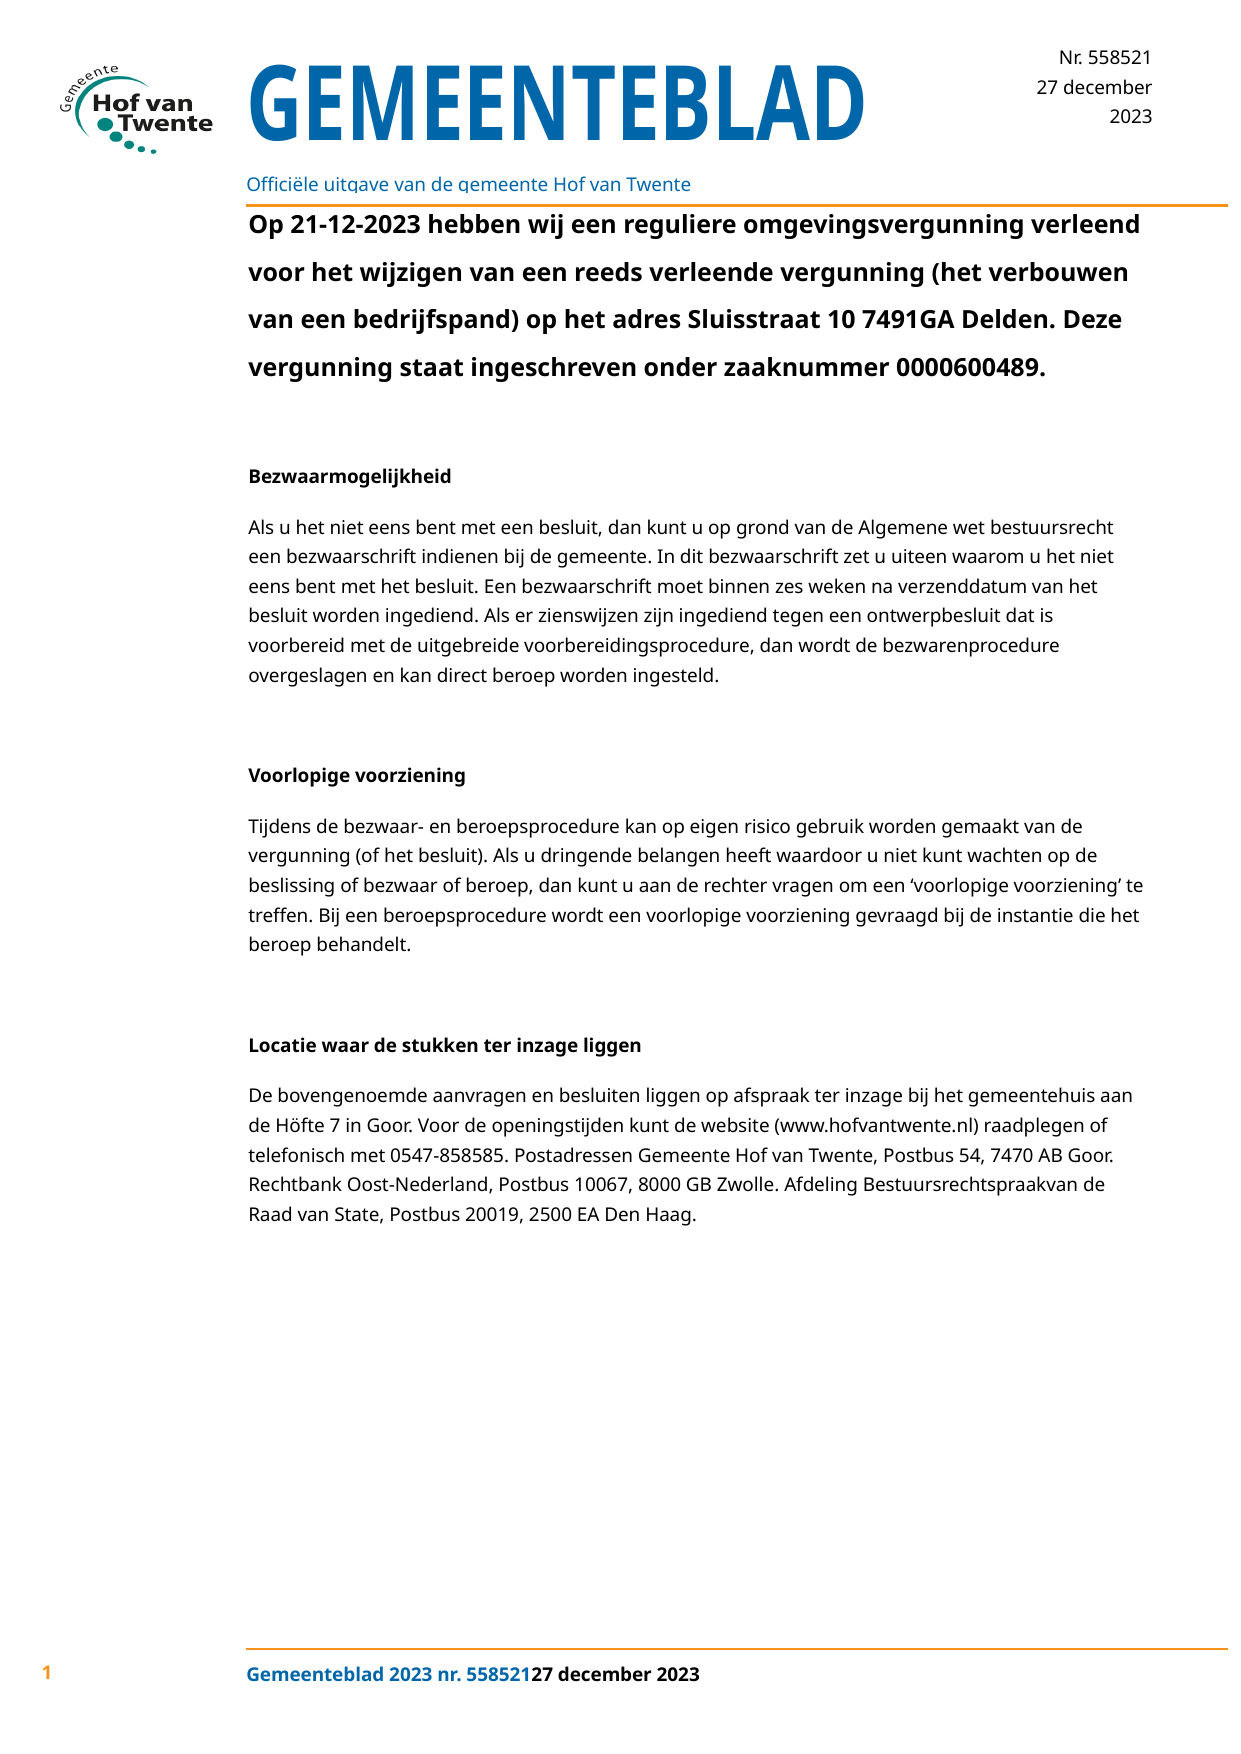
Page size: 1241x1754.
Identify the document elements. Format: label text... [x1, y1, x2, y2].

text Bezwaarmogelijkheid [248, 463, 1152, 489]
picture [41, 47, 231, 172]
text De bovengenoemde aanvragen en besluiten liggen op afspraak ter inzage bij het gemeentehuis aan de Höfte 7 in Goor. Voor de openingstijden kunt de website (www.hofvantwente.nl) raadplegen of telefonisch met 0547-858585. Postadressen Gemeente Hof van Twente, Postbus 54, 7470 AB Goor. Rechtbank Oost-Nederland, Postbus 10067, 8000 GB Zwolle. Afdeling Bestuursrechtspraakvan de Raad van State, Postbus 20019, 2500 EA Den Haag. [248, 1083, 1152, 1227]
text Locatie waar de stukken ter inzage liggen [248, 1032, 1152, 1058]
text Op 21-12-2023 hebben wij een reguliere omgevingsvergunning verleend voor het wijzigen van een reeds verleende vergunning (het verbouwen van een bedrijfspand) op het adres Sluisstraat 10 7491GA Delden. Deze vergunning staat ingeschreven onder zaaknummer 0000600489. [248, 207, 1152, 384]
text Voorlopige voorziening [248, 763, 1152, 788]
text Als u het niet eens bent met een besluit, dan kunt u op grond van de Algemene wet bestuursrecht een bezwaarschrift indienen bij de gemeente. In dit bezwaarschrift zet u uiteen waarom u het niet eens bent met het besluit. Een bezwaarschrift moet binnen zes weken na verzenddatum van het besluit worden ingediend. Als er zienswijzen zijn ingediend tegen een ontwerpbesluit dat is voorbereid met de uitgebreide voorbereidingsprocedure, dan wordt de bezwarenprocedure overgeslagen en kan direct beroep worden ingesteld. [248, 514, 1152, 688]
text Tijdens de bezwaar- en beroepsprocedure kan op eigen risico gebruik worden gemaakt van de vergunning (of het besluit). Als u dringende belangen heeft waardoor u niet kunt wachten op de beslissing of bezwaar of beroep, dan kunt u aan de rechter vragen om een ‘voorlopige voorziening’ te treffen. Bij een beroepsprocedure wordt een voorlopige voorziening gevraagd bij de instantie die het beroep behandelt. [248, 813, 1152, 957]
